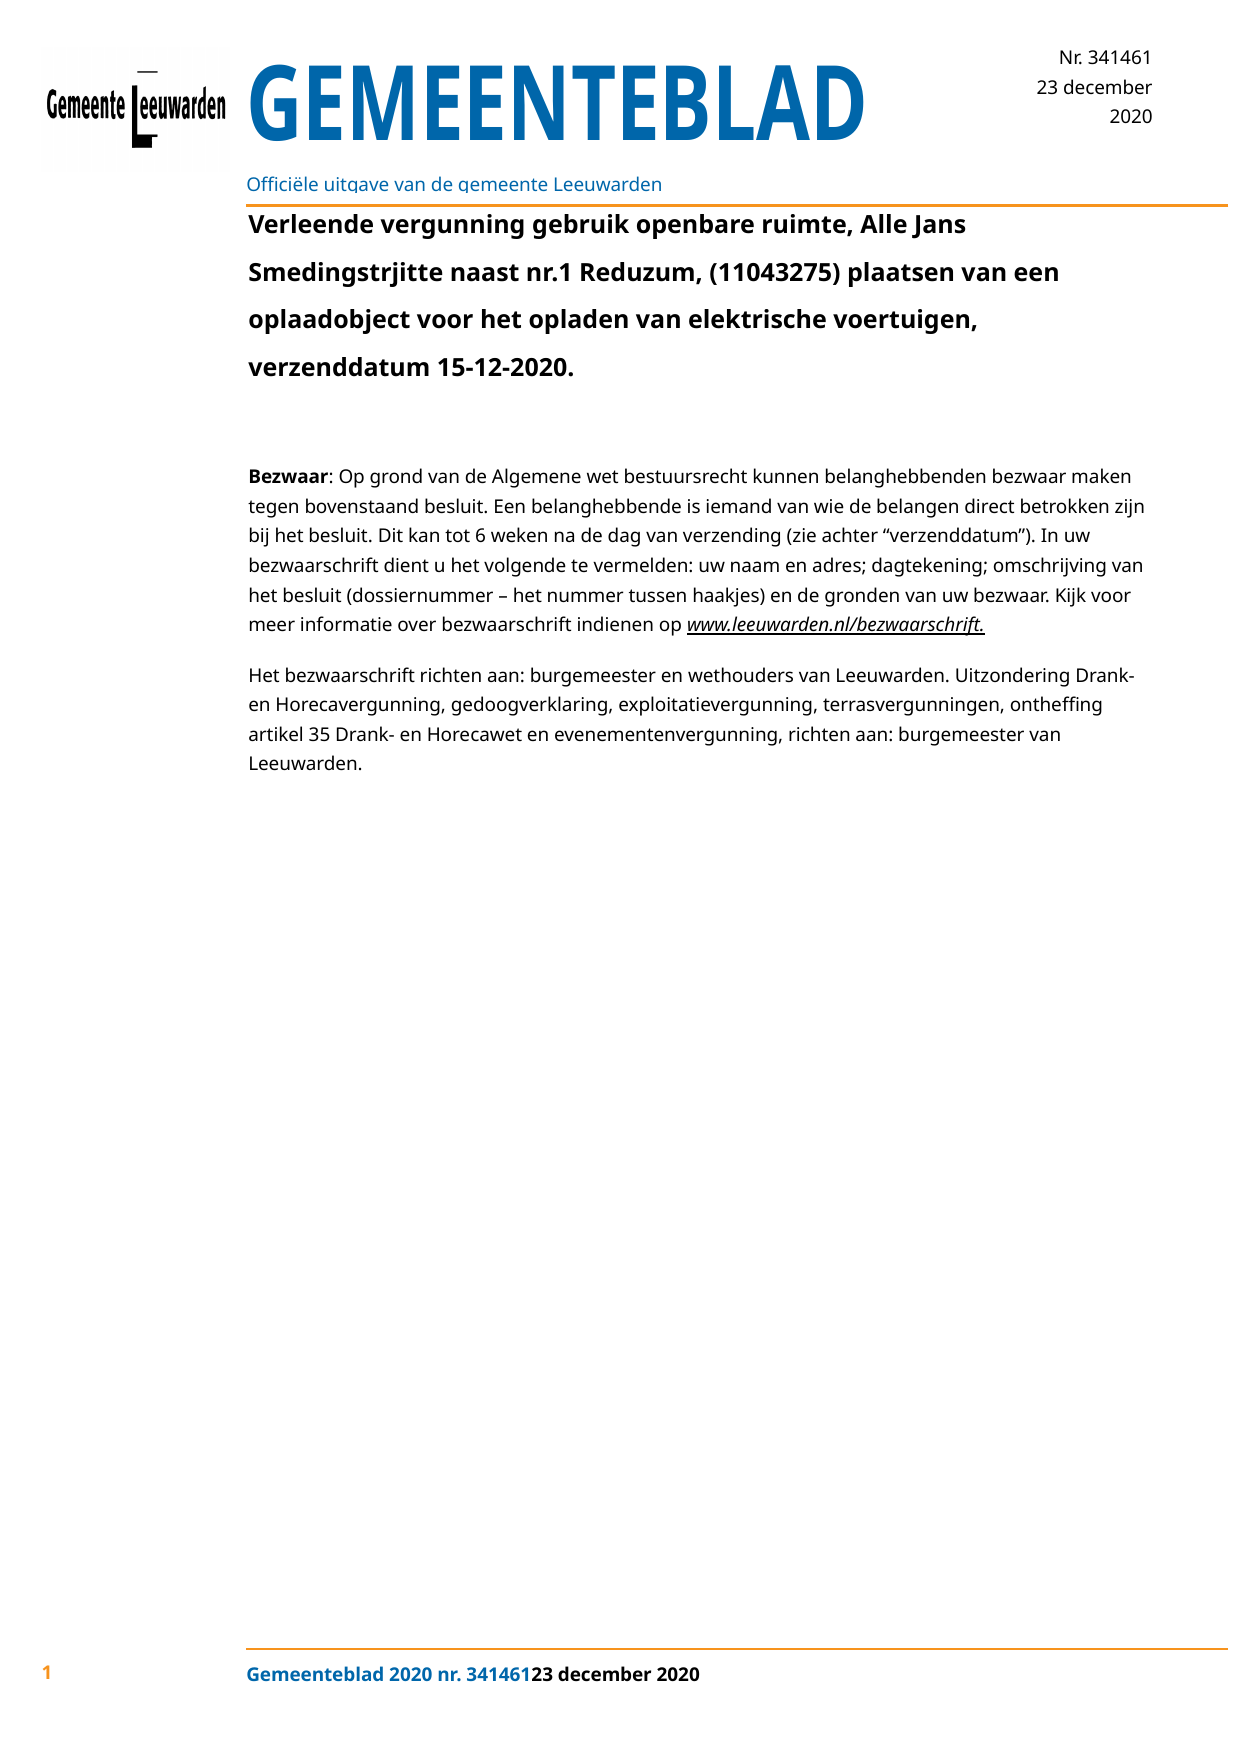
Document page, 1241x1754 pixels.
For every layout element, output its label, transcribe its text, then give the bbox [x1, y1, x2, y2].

text Verleende vergunning gebruik openbare ruimte, Alle Jans Smedingstrjitte naast nr.1 Reduzum, (11043275) plaatsen van een oplaadobject voor het opladen van elektrische voertuigen, verzenddatum 15-12-2020. [248, 207, 1152, 384]
text Het bezwaarschrift richten aan: burgemeester en wethouders van Leeuwarden. Uitzondering Drank- en Horecavergunning, gedoogverklaring, exploitatievergunning, terrasvergunningen, ontheffing artikel 35 Drank- en Horecawet en evenementenvergunning, richten aan: burgemeester van Leeuwarden. [248, 662, 1152, 776]
text Bezwaar: Op grond van de Algemene wet bestuursrecht kunnen belanghebbenden bezwaar maken tegen bovenstaand besluit. Een belanghebbende is iemand van wie de belangen direct betrokken zijn bij het besluit. Dit kan tot 6 weken na de dag van verzending (zie achter “verzenddatum”). In uw bezwaarschrift dient u het volgende te vermelden: uw naam en adres; dagtekening; omschrijving van het besluit (dossiernummer – het nummer tussen haakjes) en de gronden van uw bezwaar. Kijk voor meer informatie over bezwaarschrift indienen op www.leeuwarden.nl/bezwaarschrift. [248, 463, 1152, 637]
picture [41, 47, 231, 172]
